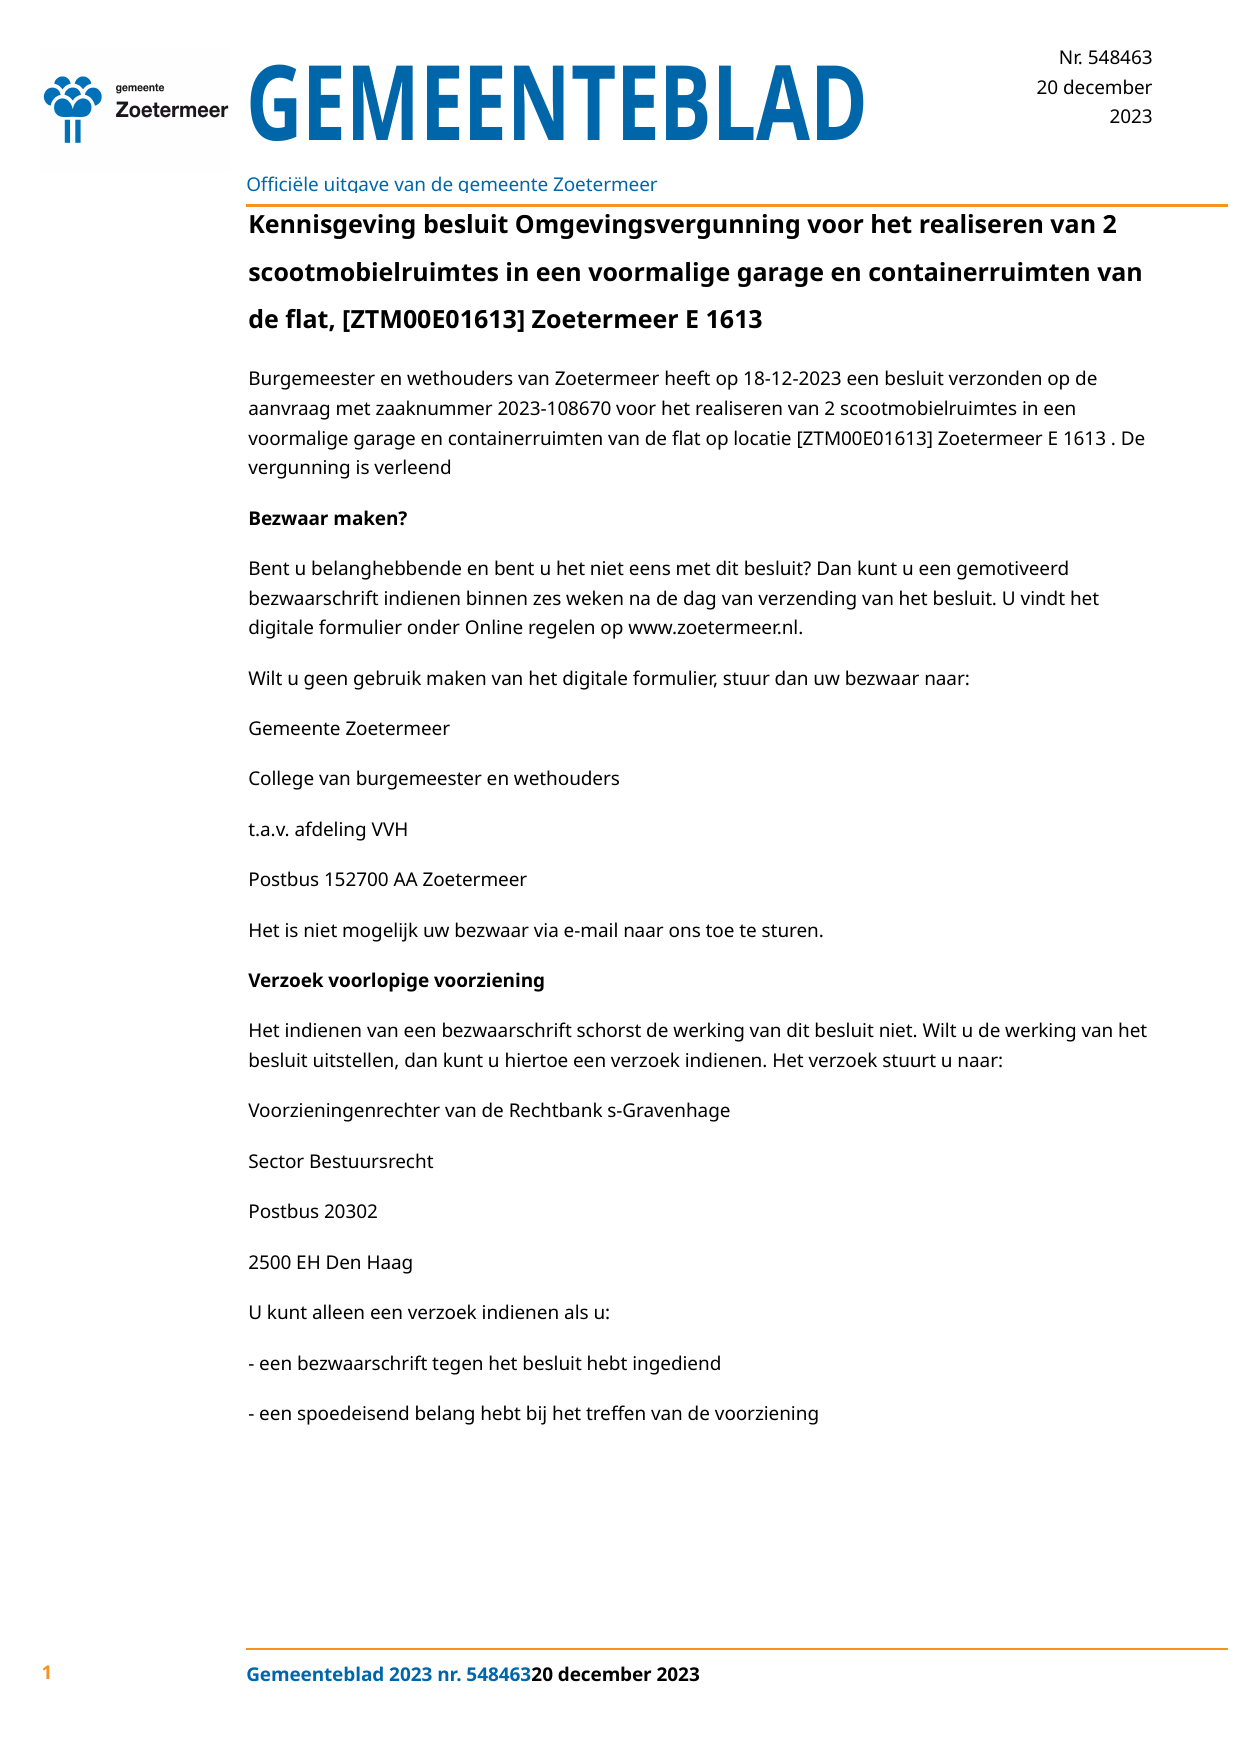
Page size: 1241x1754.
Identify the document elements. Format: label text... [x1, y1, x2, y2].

text - een bezwaarschrift tegen het besluit hebt ingediend [248, 1350, 1152, 1375]
text t.a.v. afdeling VVH [248, 816, 1152, 842]
text Verzoek voorlopige voorziening [248, 967, 1152, 993]
text U kunt alleen een verzoek indienen als u: [248, 1299, 1152, 1325]
text Postbus 152700 AA Zoetermeer [248, 866, 1152, 892]
text Wilt u geen gebruik maken van het digitale formulier, stuur dan uw bezwaar naar: [248, 665, 1152, 690]
text Voorzieningenrechter van de Rechtbank s-Gravenhage [248, 1098, 1152, 1123]
picture [41, 47, 231, 172]
text Kennisgeving besluit Omgevingsvergunning voor het realiseren van 2 scootmobielruimtes in een voormalige garage en containerruimten van de flat, [ZTM00E01613] Zoetermeer E 1613 [248, 207, 1152, 336]
text 2500 EH Den Haag [248, 1249, 1152, 1274]
text College van burgemeester en wethouders [248, 766, 1152, 791]
text Het is niet mogelijk uw bezwaar via e-mail naar ons toe te sturen. [248, 917, 1152, 942]
text Burgemeester en wethouders van Zoetermeer heeft op 18-12-2023 een besluit verzonden op de aanvraag met zaaknummer 2023-108670 voor het realiseren van 2 scootmobielruimtes in een voormalige garage en containerruimten van de flat op locatie [ZTM00E01613] Zoetermeer E 1613 . De vergunning is verleend [248, 366, 1152, 480]
text - een spoedeisend belang hebt bij het treffen van de voorziening [248, 1400, 1152, 1426]
text Sector Bestuursrecht [248, 1148, 1152, 1174]
text Bezwaar maken? [248, 505, 1152, 530]
text Postbus 20302 [248, 1198, 1152, 1224]
text Het indienen van een bezwaarschrift schorst de werking van dit besluit niet. Wilt u de werking van het besluit uitstellen, dan kunt u hiertoe een verzoek indienen. Het verzoek stuurt u naar: [248, 1018, 1152, 1073]
text Gemeente Zoetermeer [248, 715, 1152, 741]
text Bent u belanghebbende en bent u het niet eens met dit besluit? Dan kunt u een gemotiveerd bezwaarschrift indienen binnen zes weken na de dag van verzending van het besluit. U vindt het digitale formulier onder Online regelen op www.zoetermeer.nl. [248, 555, 1152, 640]
